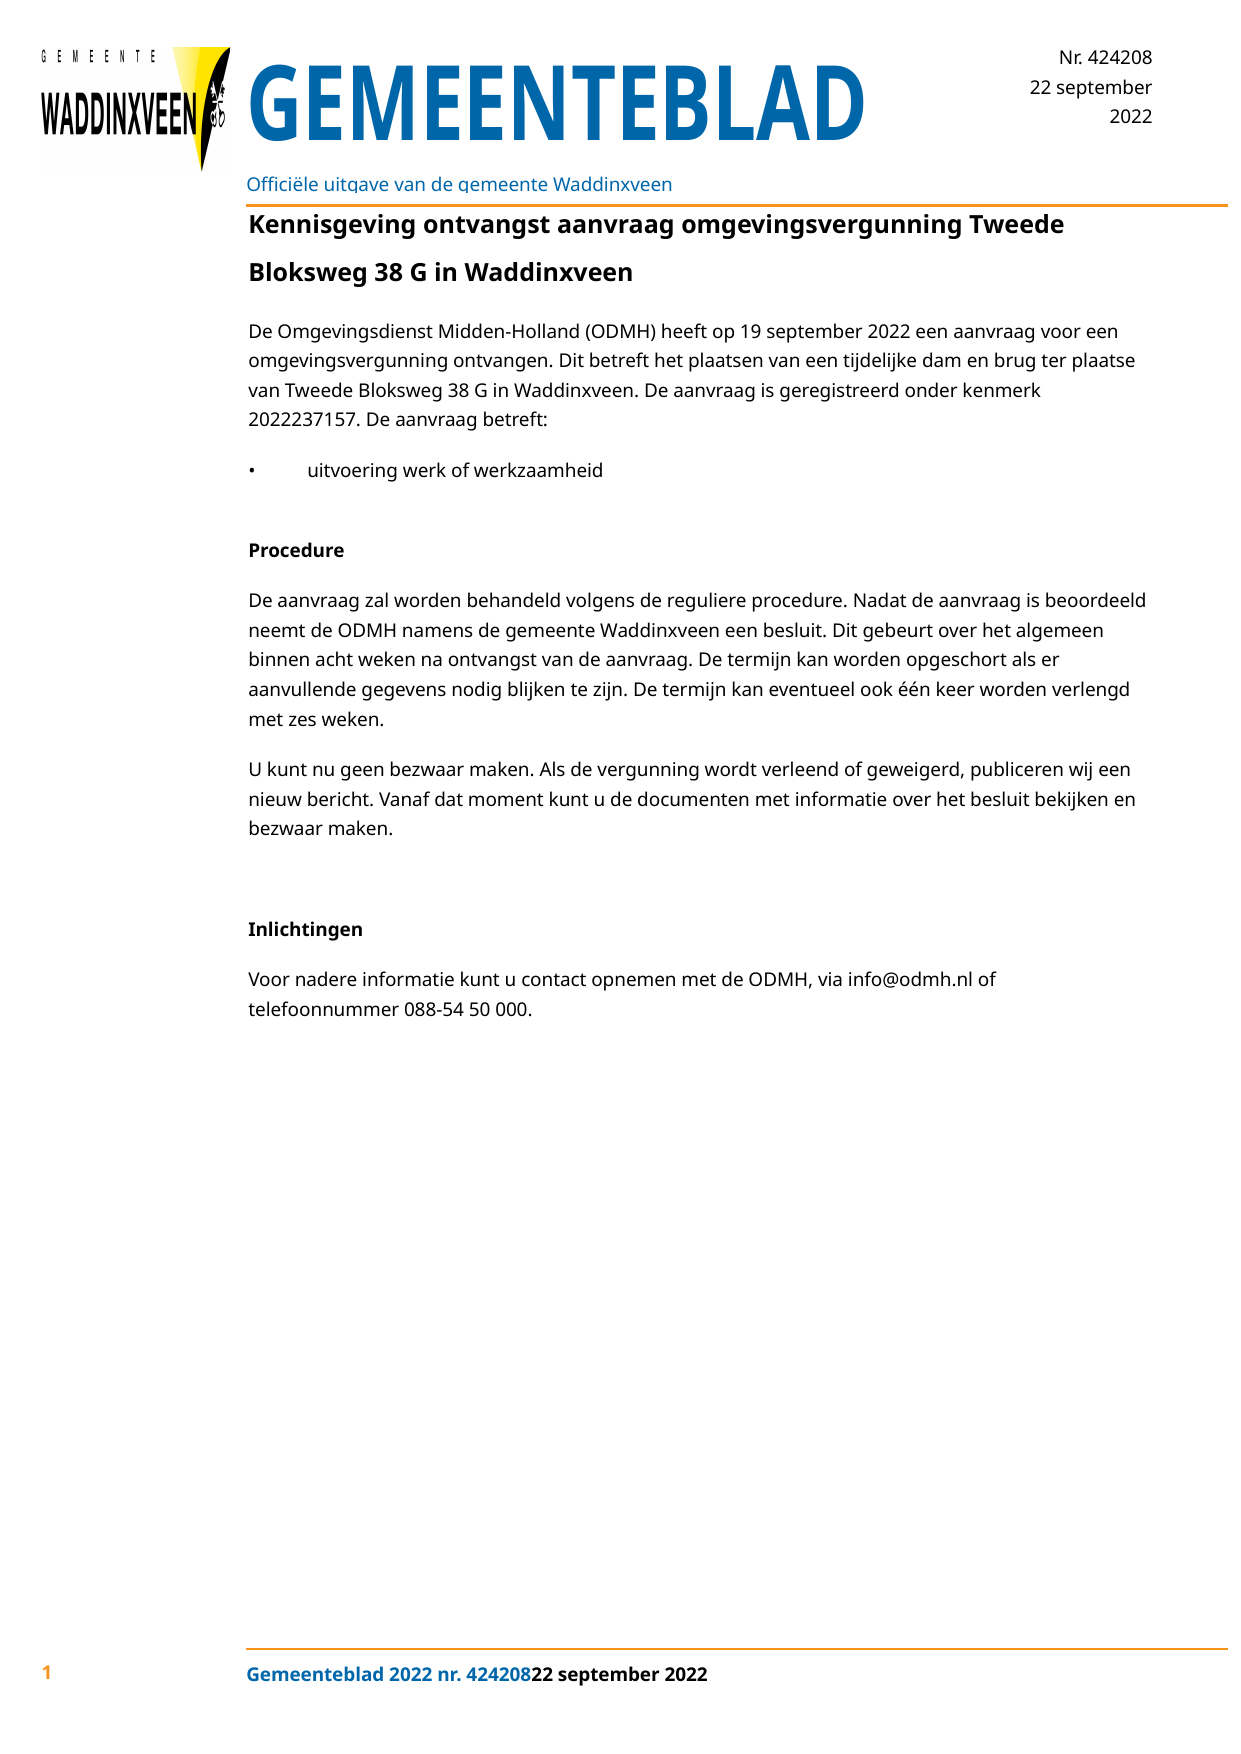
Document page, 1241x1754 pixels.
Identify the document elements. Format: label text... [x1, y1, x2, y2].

text De Omgevingsdienst Midden-Holland (ODMH) heeft op 19 september 2022 een aanvraag voor een omgevingsvergunning ontvangen. Dit betreft het plaatsen van een tijdelijke dam en brug ter plaatse van Tweede Bloksweg 38 G in Waddinxveen. De aanvraag is geregistreerd onder kenmerk 2022237157. De aanvraag betreft: [248, 318, 1152, 432]
picture [41, 47, 231, 172]
text Kennisgeving ontvangst aanvraag omgevingsvergunning Tweede Bloksweg 38 G in Waddinxveen [248, 207, 1152, 288]
text Voor nadere informatie kunt u contact opnemen met de ODMH, via info@odmh.nl of telefoonnummer 088-54 50 000. [248, 967, 1152, 1022]
text De aanvraag zal worden behandeld volgens de reguliere procedure. Nadat de aanvraag is beoordeeld neemt de ODMH namens de gemeente Waddinxveen een besluit. Dit gebeurt over het algemeen binnen acht weken na ontvangst van de aanvraag. De termijn kan worden opgeschort als er aanvullende gegevens nodig blijken te zijn. De termijn kan eventueel ook één keer worden verlengd met zes weken. [248, 587, 1152, 732]
text Procedure [248, 537, 1152, 563]
text Inlichtingen [248, 916, 1152, 942]
list uitvoering werk of werkzaamheid [248, 457, 1152, 483]
text U kunt nu geen bezwaar maken. Als de vergunning wordt verleend of geweigerd, publiceren wij een nieuw bericht. Vanaf dat moment kunt u de documenten met informatie over het besluit bekijken en bezwaar maken. [248, 756, 1152, 841]
